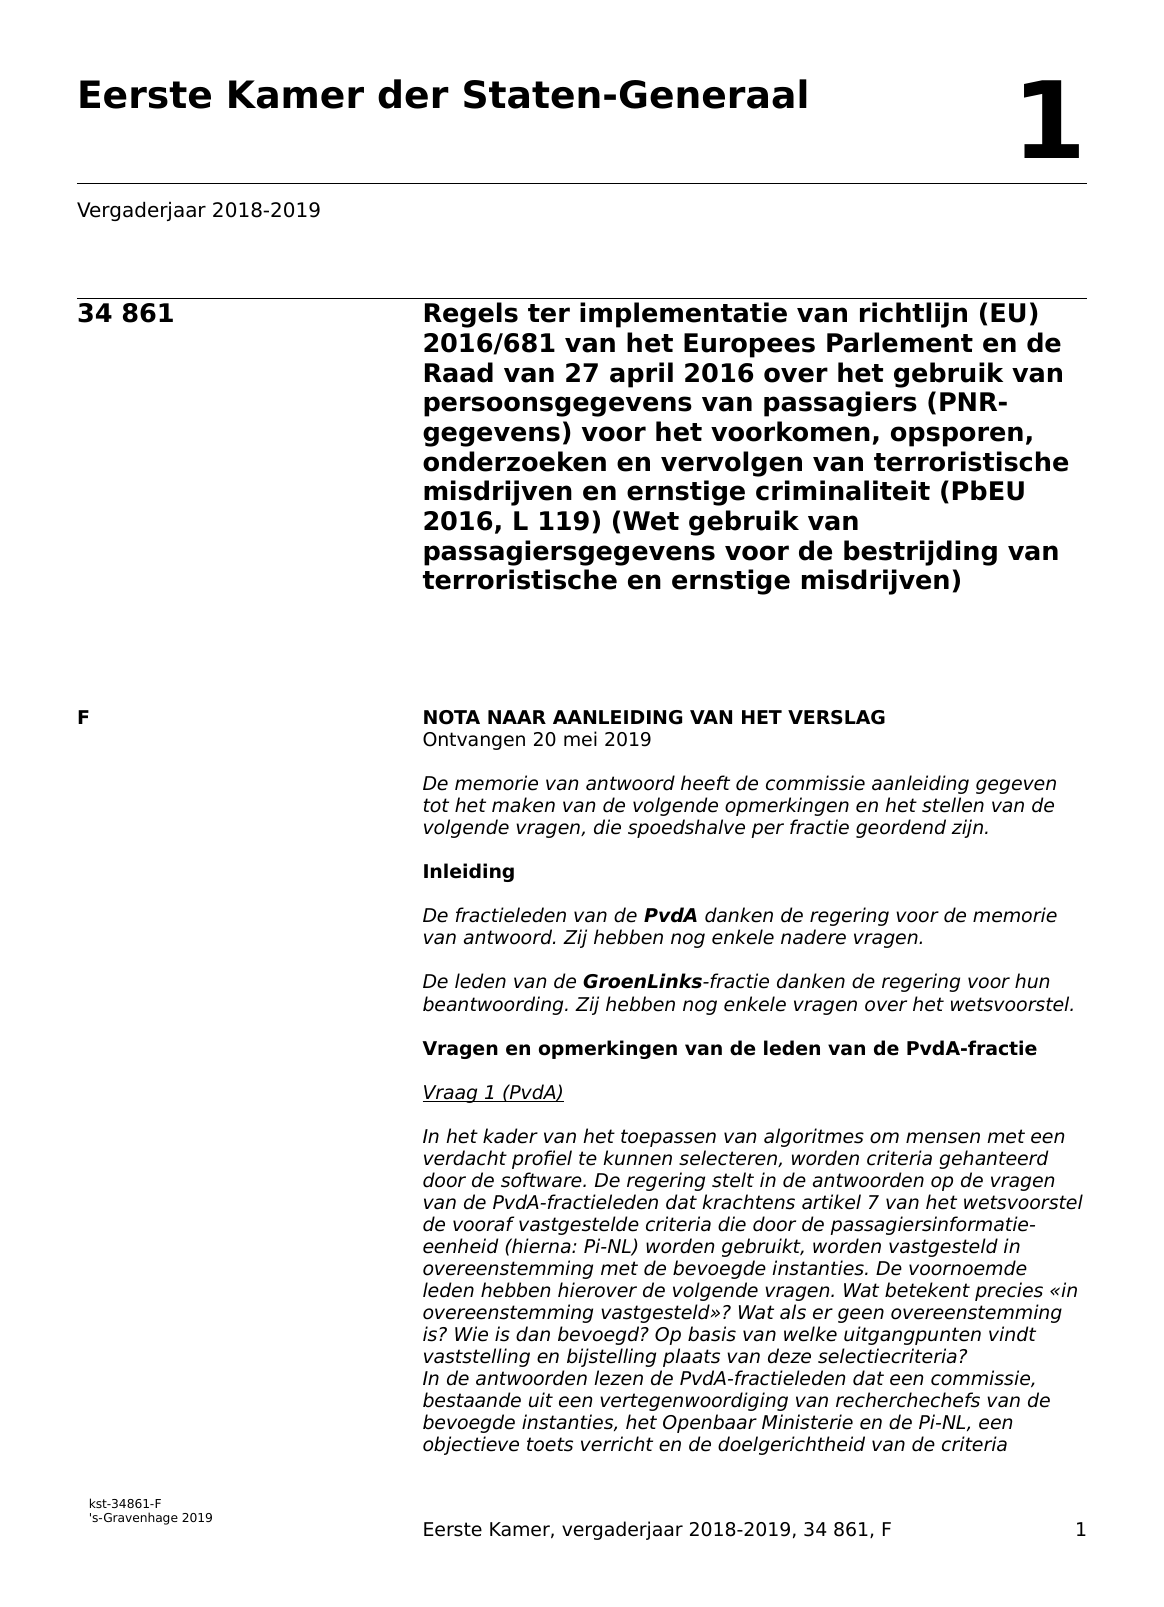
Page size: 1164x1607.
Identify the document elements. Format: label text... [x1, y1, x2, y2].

subtitle Vraag 1 (PvdA) [422, 1082, 1087, 1104]
table_header Eerste Kamer der Staten-Generaal [77, 59, 886, 183]
table_cell Vergaderjaar 2018-2019 [77, 184, 1087, 298]
text In de antwoorden lezen de PvdA-fractieleden dat een commissie, bestaande uit een vertegenwoordiging van recherchechefs van de bevoegde instanties, het Openbaar Ministerie en de Pi-NL, een objectieve toets verricht en de doelgerichtheid van de criteria [422, 1368, 1087, 1456]
subtitle F NOTA NAAR AANLEIDING VAN HET VERSLAG [77, 707, 1087, 729]
text De fractieleden van de PvdA danken de regering voor de memorie van antwoord. Zij hebben nog enkele nadere vragen. [422, 905, 1087, 949]
text In het kader van het toepassen van algoritmes om mensen met een verdacht profiel te kunnen selecteren, worden criteria gehanteerd door de software. De regering stelt in de antwoorden op de vragen van de PvdA-fractieleden dat krachtens artikel 7 van het wetsvoorstel de vooraf vastgestelde criteria die door de passagiersinformatie-eenheid (hierna: Pi-NL) worden gebruikt, worden vastgesteld in overeenstemming met de bevoegde instanties. De voornoemde leden hebben hierover de volgende vragen. Wat betekent precies «in overeenstemming vastgesteld»? Wat als er geen overeenstemming is? Wie is dan bevoegd? Op basis van welke uitgangpunten vindt vaststelling en bijstelling plaats van deze selectiecriteria? [422, 1126, 1087, 1368]
text 's-Gravenhage 2019 [88, 1511, 323, 1525]
text De memorie van antwoord heeft de commissie aanleiding gegeven tot het maken van de volgende opmerkingen en het stellen van de volgende vragen, die spoedshalve per fractie geordend zijn. [422, 773, 1087, 839]
subtitle Vragen en opmerkingen van de leden van de PvdA-fractie [422, 1038, 1087, 1059]
subtitle 34 861 Regels ter implementatie van richtlijn (EU) 2016/681 van het Europees Parlement en de Raad van 27 april 2016 over het gebruik van persoonsgegevens van passagiers (PNR-gegevens) voor het voorkomen, opsporen, onderzoeken en vervolgen van terroristische misdrijven en ernstige criminaliteit (PbEU 2016, L 119) (Wet gebruik van passagiersgegevens voor de bestrijding van terroristische en ernstige misdrijven) [77, 299, 1087, 596]
subtitle Inleiding [422, 861, 1087, 883]
table_header 1 [886, 59, 1087, 183]
text De leden van de GroenLinks-fractie danken de regering voor hun beantwoording. Zij hebben nog enkele vragen over het wetsvoorstel. [422, 971, 1087, 1015]
text kst-34861-F [88, 1497, 323, 1511]
text Ontvangen 20 mei 2019 [422, 729, 1087, 751]
